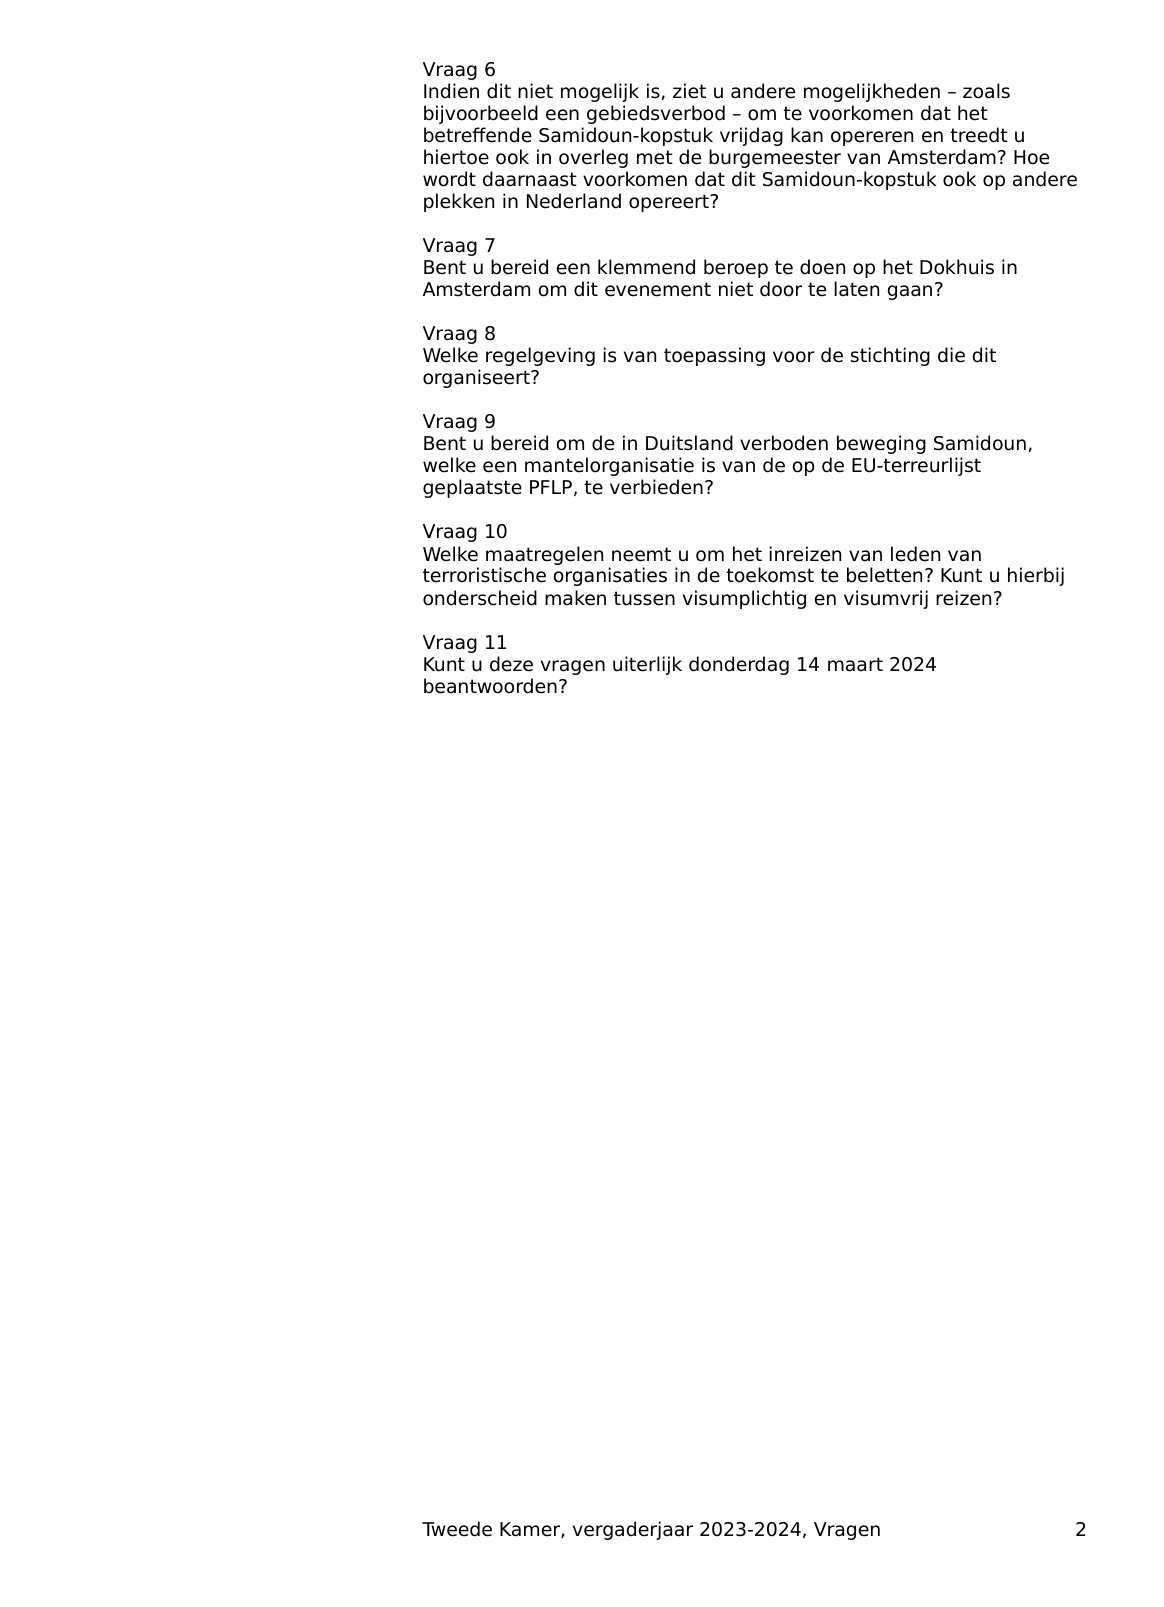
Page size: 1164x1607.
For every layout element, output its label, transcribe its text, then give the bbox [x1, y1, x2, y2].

text Bent u bereid om de in Duitsland verboden beweging Samidoun, welke een mantelorganisatie is van de op de EU-terreurlijst geplaatste PFLP, te verbieden? [422, 433, 1087, 499]
text Bent u bereid een klemmend beroep te doen op het Dokhuis in Amsterdam om dit evenement niet door te laten gaan? [422, 257, 1087, 301]
text Vraag 10 [422, 521, 1087, 543]
text Vraag 6 [422, 59, 1087, 81]
text Vraag 7 [422, 235, 1087, 257]
text Welke regelgeving is van toepassing voor de stichting die dit organiseert? [422, 345, 1087, 389]
text Vraag 8 [422, 323, 1087, 345]
text Indien dit niet mogelijk is, ziet u andere mogelijkheden – zoals bijvoorbeeld een gebiedsverbod – om te voorkomen dat het betreffende Samidoun-kopstuk vrijdag kan opereren en treedt u hiertoe ook in overleg met de burgemeester van Amsterdam? Hoe wordt daarnaast voorkomen dat dit Samidoun-kopstuk ook op andere plekken in Nederland opereert? [422, 81, 1087, 213]
text Kunt u deze vragen uiterlijk donderdag 14 maart 2024 beantwoorden? [422, 653, 1087, 697]
text Welke maatregelen neemt u om het inreizen van leden van terroristische organisaties in de toekomst te beletten? Kunt u hierbij onderscheid maken tussen visumplichtig en visumvrij reizen? [422, 543, 1087, 609]
text Vraag 11 [422, 632, 1087, 653]
text Vraag 9 [422, 411, 1087, 433]
